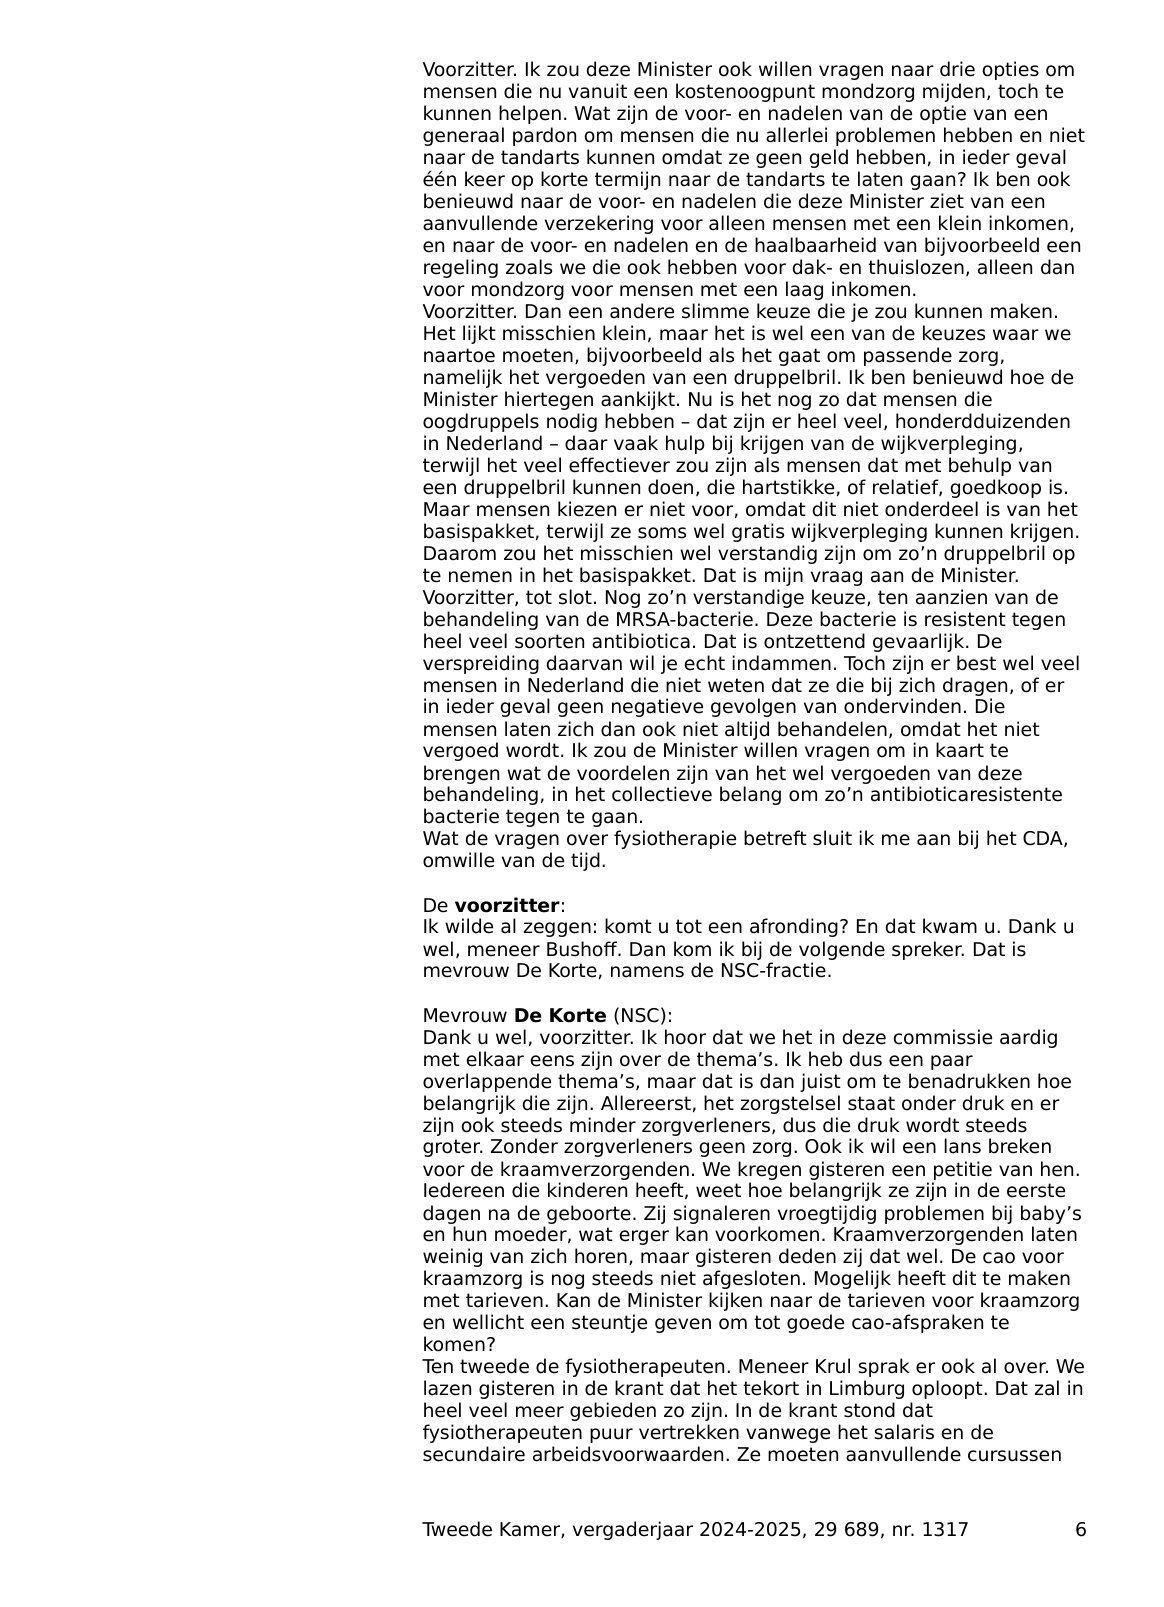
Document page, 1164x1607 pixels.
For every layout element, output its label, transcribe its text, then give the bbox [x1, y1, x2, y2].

text Mevrouw De Korte (NSC): [422, 1004, 1087, 1027]
text Voorzitter, tot slot. Nog zo’n verstandige keuze, ten aanzien van de behandeling van de MRSA-bacterie. Deze bacterie is resistent tegen heel veel soorten antibiotica. Dat is ontzettend gevaarlijk. De verspreiding daarvan wil je echt indammen. Toch zijn er best wel veel mensen in Nederland die niet weten dat ze die bij zich dragen, of er in ieder geval geen negatieve gevolgen van ondervinden. Die mensen laten zich dan ook niet altijd behandelen, omdat het niet vergoed wordt. Ik zou de Minister willen vragen om in kaart te brengen wat de voordelen zijn van het wel vergoeden van deze behandeling, in het collectieve belang om zo’n antibioticaresistente bacterie tegen te gaan. [422, 587, 1087, 828]
text De voorzitter: [422, 894, 1087, 916]
text Wat de vragen over fysiotherapie betreft sluit ik me aan bij het CDA, omwille van de tijd. [422, 828, 1087, 872]
text Ik wilde al zeggen: komt u tot een afronding? En dat kwam u. Dank u wel, meneer Bushoff. Dan kom ik bij de volgende spreker. Dat is mevrouw De Korte, namens de NSC-fractie. [422, 916, 1087, 982]
text Dank u wel, voorzitter. Ik hoor dat we het in deze commissie aardig met elkaar eens zijn over de thema’s. Ik heb dus een paar overlappende thema’s, maar dat is dan juist om te benadrukken hoe belangrijk die zijn. Allereerst, het zorgstelsel staat onder druk en er zijn ook steeds minder zorgverleners, dus die druk wordt steeds groter. Zonder zorgverleners geen zorg. Ook ik wil een lans breken voor de kraamverzorgenden. We kregen gisteren een petitie van hen. Iedereen die kinderen heeft, weet hoe belangrijk ze zijn in de eerste dagen na de geboorte. Zij signaleren vroegtijdig problemen bij baby’s en hun moeder, wat erger kan voorkomen. Kraamverzorgenden laten weinig van zich horen, maar gisteren deden zij dat wel. De cao voor kraamzorg is nog steeds niet afgesloten. Mogelijk heeft dit te maken met tarieven. Kan de Minister kijken naar de tarieven voor kraamzorg en wellicht een steuntje geven om tot goede cao-afspraken te komen? [422, 1027, 1087, 1356]
text Voorzitter. Dan een andere slimme keuze die je zou kunnen maken. Het lijkt misschien klein, maar het is wel een van de keuzes waar we naartoe moeten, bijvoorbeeld als het gaat om passende zorg, namelijk het vergoeden van een druppelbril. Ik ben benieuwd hoe de Minister hiertegen aankijkt. Nu is het nog zo dat mensen die oogdruppels nodig hebben – dat zijn er heel veel, honderdduizenden in Nederland – daar vaak hulp bij krijgen van de wijkverpleging, terwijl het veel effectiever zou zijn als mensen dat met behulp van een druppelbril kunnen doen, die hartstikke, of relatief, goedkoop is. Maar mensen kiezen er niet voor, omdat dit niet onderdeel is van het basispakket, terwijl ze soms wel gratis wijkverpleging kunnen krijgen. Daarom zou het misschien wel verstandig zijn om zo’n druppelbril op te nemen in het basispakket. Dat is mijn vraag aan de Minister. [422, 301, 1087, 587]
text Ten tweede de fysiotherapeuten. Meneer Krul sprak er ook al over. We lazen gisteren in de krant dat het tekort in Limburg oploopt. Dat zal in heel veel meer gebieden zo zijn. In de krant stond dat fysiotherapeuten puur vertrekken vanwege het salaris en de secundaire arbeidsvoorwaarden. Ze moeten aanvullende cursussen [422, 1356, 1087, 1466]
text Voorzitter. Ik zou deze Minister ook willen vragen naar drie opties om mensen die nu vanuit een kostenoogpunt mondzorg mijden, toch te kunnen helpen. Wat zijn de voor- en nadelen van de optie van een generaal pardon om mensen die nu allerlei problemen hebben en niet naar de tandarts kunnen omdat ze geen geld hebben, in ieder geval één keer op korte termijn naar de tandarts te laten gaan? Ik ben ook benieuwd naar de voor- en nadelen die deze Minister ziet van een aanvullende verzekering voor alleen mensen met een klein inkomen, en naar de voor- en nadelen en de haalbaarheid van bijvoorbeeld een regeling zoals we die ook hebben voor dak- en thuislozen, alleen dan voor mondzorg voor mensen met een laag inkomen. [422, 59, 1087, 301]
